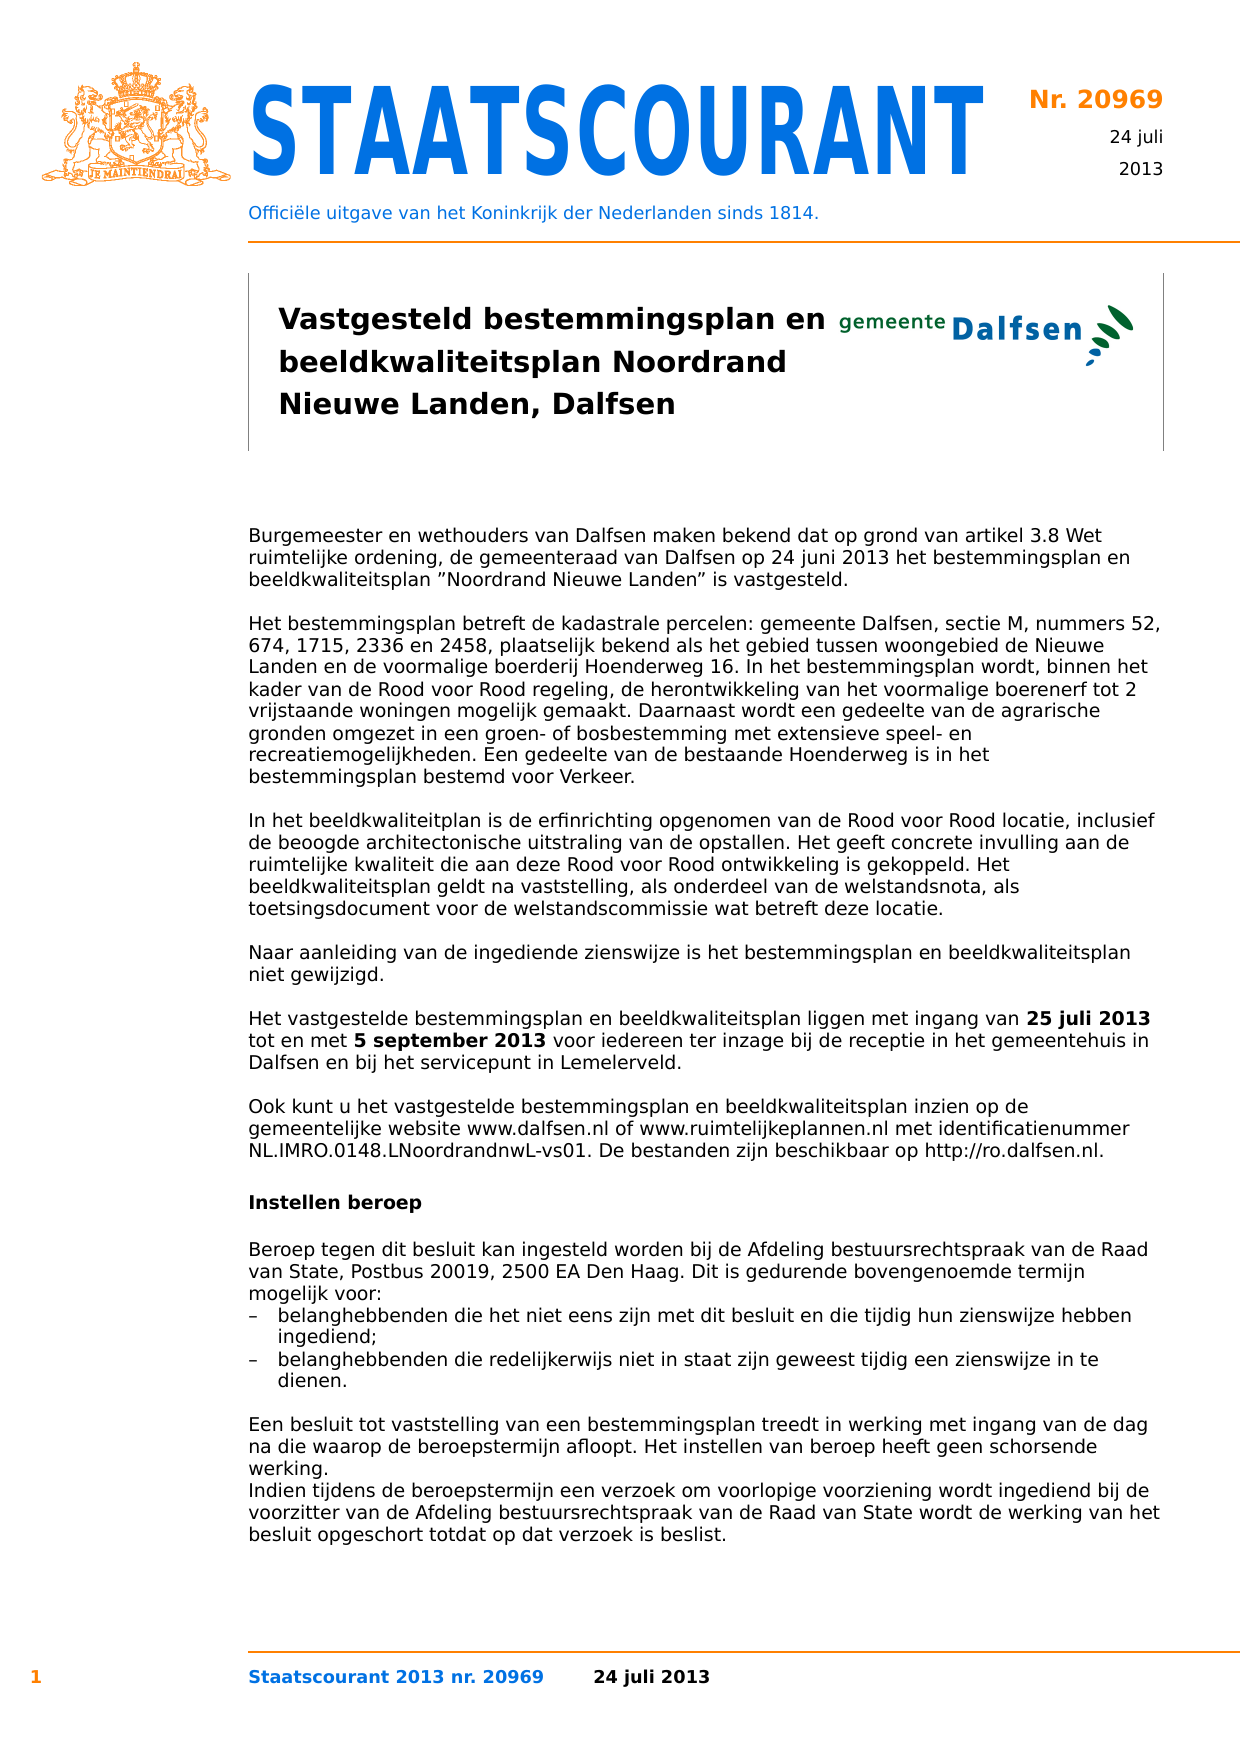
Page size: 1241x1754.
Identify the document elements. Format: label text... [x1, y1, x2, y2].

text Burgemeester en wethouders van Dalfsen maken bekend dat op grond van artikel 3.8 Wet ruimtelijke ordening, de gemeenteraad van Dalfsen op 24 juni 2013 het bestemmingsplan en beeldkwaliteitsplan ”Noordrand Nieuwe Landen” is vastgesteld. [248, 525, 1163, 591]
text In het beeldkwaliteitplan is de erfinrichting opgenomen van de Rood voor Rood locatie, inclusief de beoogde architectonische uitstraling van de opstallen. Het geeft concrete invulling aan de ruimtelijke kwaliteit die aan deze Rood voor Rood ontwikkeling is gekoppeld. Het beeldkwaliteitsplan geldt na vaststelling, als onderdeel van de welstandsnota, als toetsingsdocument voor de welstandscommissie wat betreft deze locatie. [248, 810, 1163, 920]
text Het bestemmingsplan betreft de kadastrale percelen: gemeente Dalfsen, sectie M, nummers 52, 674, 1715, 2336 en 2458, plaatselijk bekend als het gebied tussen woongebied de Nieuwe Landen en de voormalige boerderij Hoenderweg 16. In het bestemmingsplan wordt, binnen het kader van de Rood voor Rood regeling, de herontwikkeling van het voormalige boerenerf tot 2 vrijstaande woningen mogelijk gemaakt. Daarnaast wordt een gedeelte van de agrarische gronden omgezet in een groen- of bosbestemming met extensieve speel- en recreatiemogelijkheden. Een gedeelte van de bestaande Hoenderweg is in het bestemmingsplan bestemd voor Verkeer. [248, 612, 1163, 788]
text Beroep tegen dit besluit kan ingesteld worden bij de Afdeling bestuursrechtspraak van de Raad van State, Postbus 20019, 2500 EA Den Haag. Dit is gedurende bovengenoemde termijn mogelijk voor: [248, 1238, 1163, 1304]
text – belanghebbenden die redelijkerwijs niet in staat zijn geweest tijdig een zienswijze in te dienen. [248, 1348, 1163, 1392]
text Een besluit tot vaststelling van een bestemmingsplan treedt in werking met ingang van de dag na die waarop de beroepstermijn afloopt. Het instellen van beroep heeft geen schorsende werking. [248, 1414, 1163, 1480]
text Ook kunt u het vastgestelde bestemmingsplan en beeldkwaliteitsplan inzien op de gemeentelijke website www.dalfsen.nl of www.ruimtelijkeplannen.nl met identificatienummer NL.IMRO.0148.LNoordrandnwL-vs01. De bestanden zijn beschikbaar op http://ro.dalfsen.nl. [248, 1096, 1163, 1162]
picture [838, 302, 1134, 368]
text Indien tijdens de beroepstermijn een verzoek om voorlopige voorziening wordt ingediend bij de voorzitter van de Afdeling bestuursrechtspraak van de Raad van State wordt de werking van het besluit opgeschort totdat op dat verzoek is beslist. [248, 1480, 1163, 1546]
subtitle Vastgesteld bestemmingsplan en beeldkwaliteitsplan Noordrand Nieuwe Landen, Dalfsen [249, 273, 1163, 451]
subtitle Instellen beroep [248, 1192, 1163, 1213]
table_cell Officiële uitgave van het Koninkrijk der Nederlanden sinds 1814. [248, 203, 1240, 241]
text Het vastgestelde bestemmingsplan en beeldkwaliteitsplan liggen met ingang van 25 juli 2013 tot en met 5 september 2013 voor iedereen ter inzage bij de receptie in het gemeentehuis in Dalfsen en bij het servicepunt in Lemelerveld. [248, 1008, 1163, 1074]
table_header [25, 62, 248, 241]
table_header STAATSCOURANT [248, 62, 998, 203]
table_cell 24 juli [998, 121, 1240, 153]
text – belanghebbenden die het niet eens zijn met dit besluit en die tijdig hun zienswijze hebben ingediend; [248, 1304, 1163, 1348]
picture [41, 62, 231, 186]
table_header Nr. 20969 [998, 62, 1240, 121]
table_cell 2013 [998, 153, 1240, 203]
text Naar aanleiding van de ingediende zienswijze is het bestemmingsplan en beeldkwaliteitsplan niet gewijzigd. [248, 942, 1163, 986]
